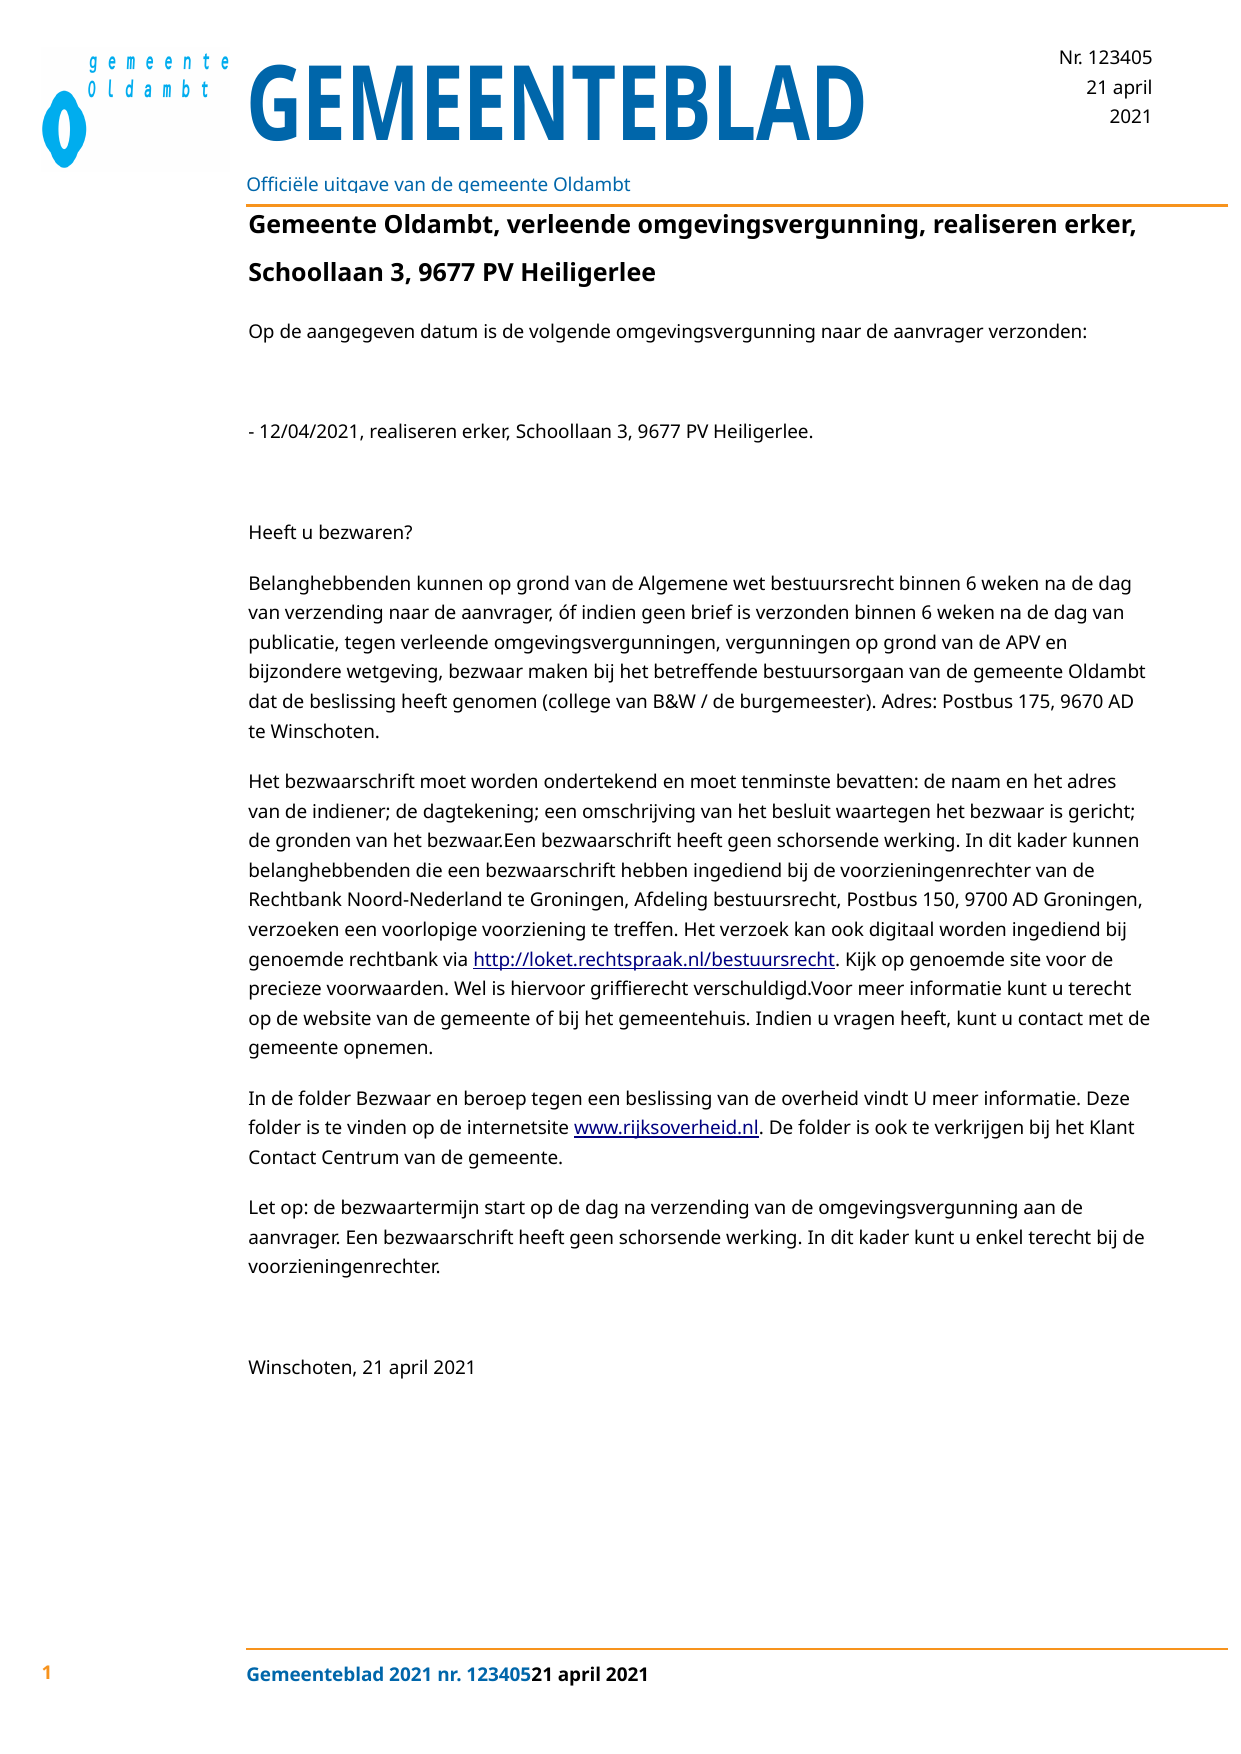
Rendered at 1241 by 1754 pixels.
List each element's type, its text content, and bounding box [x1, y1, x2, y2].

text Heeft u bezwaren? [248, 519, 1152, 545]
picture [41, 47, 231, 172]
text Belanghebbenden kunnen op grond van de Algemene wet bestuursrecht binnen 6 weken na de dag van verzending naar de aanvrager, óf indien geen brief is verzonden binnen 6 weken na de dag van publicatie, tegen verleende omgevingsvergunningen, vergunningen op grond van de APV en bijzondere wetgeving, bezwaar maken bij het betreffende bestuursorgaan van de gemeente Oldambt dat de beslissing heeft genomen (college van B&W / de burgemeester). Adres: Postbus 175, 9670 AD te Winschoten. [248, 570, 1152, 744]
text Op de aangegeven datum is de volgende omgevingsvergunning naar de aanvrager verzonden: [248, 318, 1152, 344]
text In de folder Bezwaar en beroep tegen een beslissing van de overheid vindt U meer informatie. Deze folder is te vinden op de internetsite www.rijksoverheid.nl. De folder is ook te verkrijgen bij het Klant Contact Centrum van de gemeente. [248, 1085, 1152, 1170]
text Let op: de bezwaartermijn start op de dag na verzending van de omgevingsvergunning aan de aanvrager. Een bezwaarschrift heeft geen schorsende werking. In dit kader kunt u enkel terecht bij de voorzieningenrechter. [248, 1194, 1152, 1279]
text Het bezwaarschrift moet worden ondertekend en moet tenminste bevatten: de naam en het adres van de indiener; de dagtekening; een omschrijving van het besluit waartegen het bezwaar is gericht; de gronden van het bezwaar.Een bezwaarschrift heeft geen schorsende werking. In dit kader kunnen belanghebbenden die een bezwaarschrift hebben ingediend bij de voorzieningenrechter van de Rechtbank Noord-Nederland te Groningen, Afdeling bestuursrecht, Postbus 150, 9700 AD Groningen, verzoeken een voorlopige voorziening te treffen. Het verzoek kan ook digitaal worden ingediend bij genoemde rechtbank via http://loket.rechtspraak.nl/bestuursrecht. Kijk op genoemde site voor de precieze voorwaarden. Wel is hiervoor griffierecht verschuldigd.Voor meer informatie kunt u terecht op de website van de gemeente of bij het gemeentehuis. Indien u vragen heeft, kunt u contact met de gemeente opnemen. [248, 768, 1152, 1060]
text Winschoten, 21 april 2021 [248, 1354, 1152, 1380]
text - 12/04/2021, realiseren erker, Schoollaan 3, 9677 PV Heiligerlee. [248, 419, 1152, 444]
text Gemeente Oldambt, verleende omgevingsvergunning, realiseren erker, Schoollaan 3, 9677 PV Heiligerlee [248, 207, 1152, 288]
